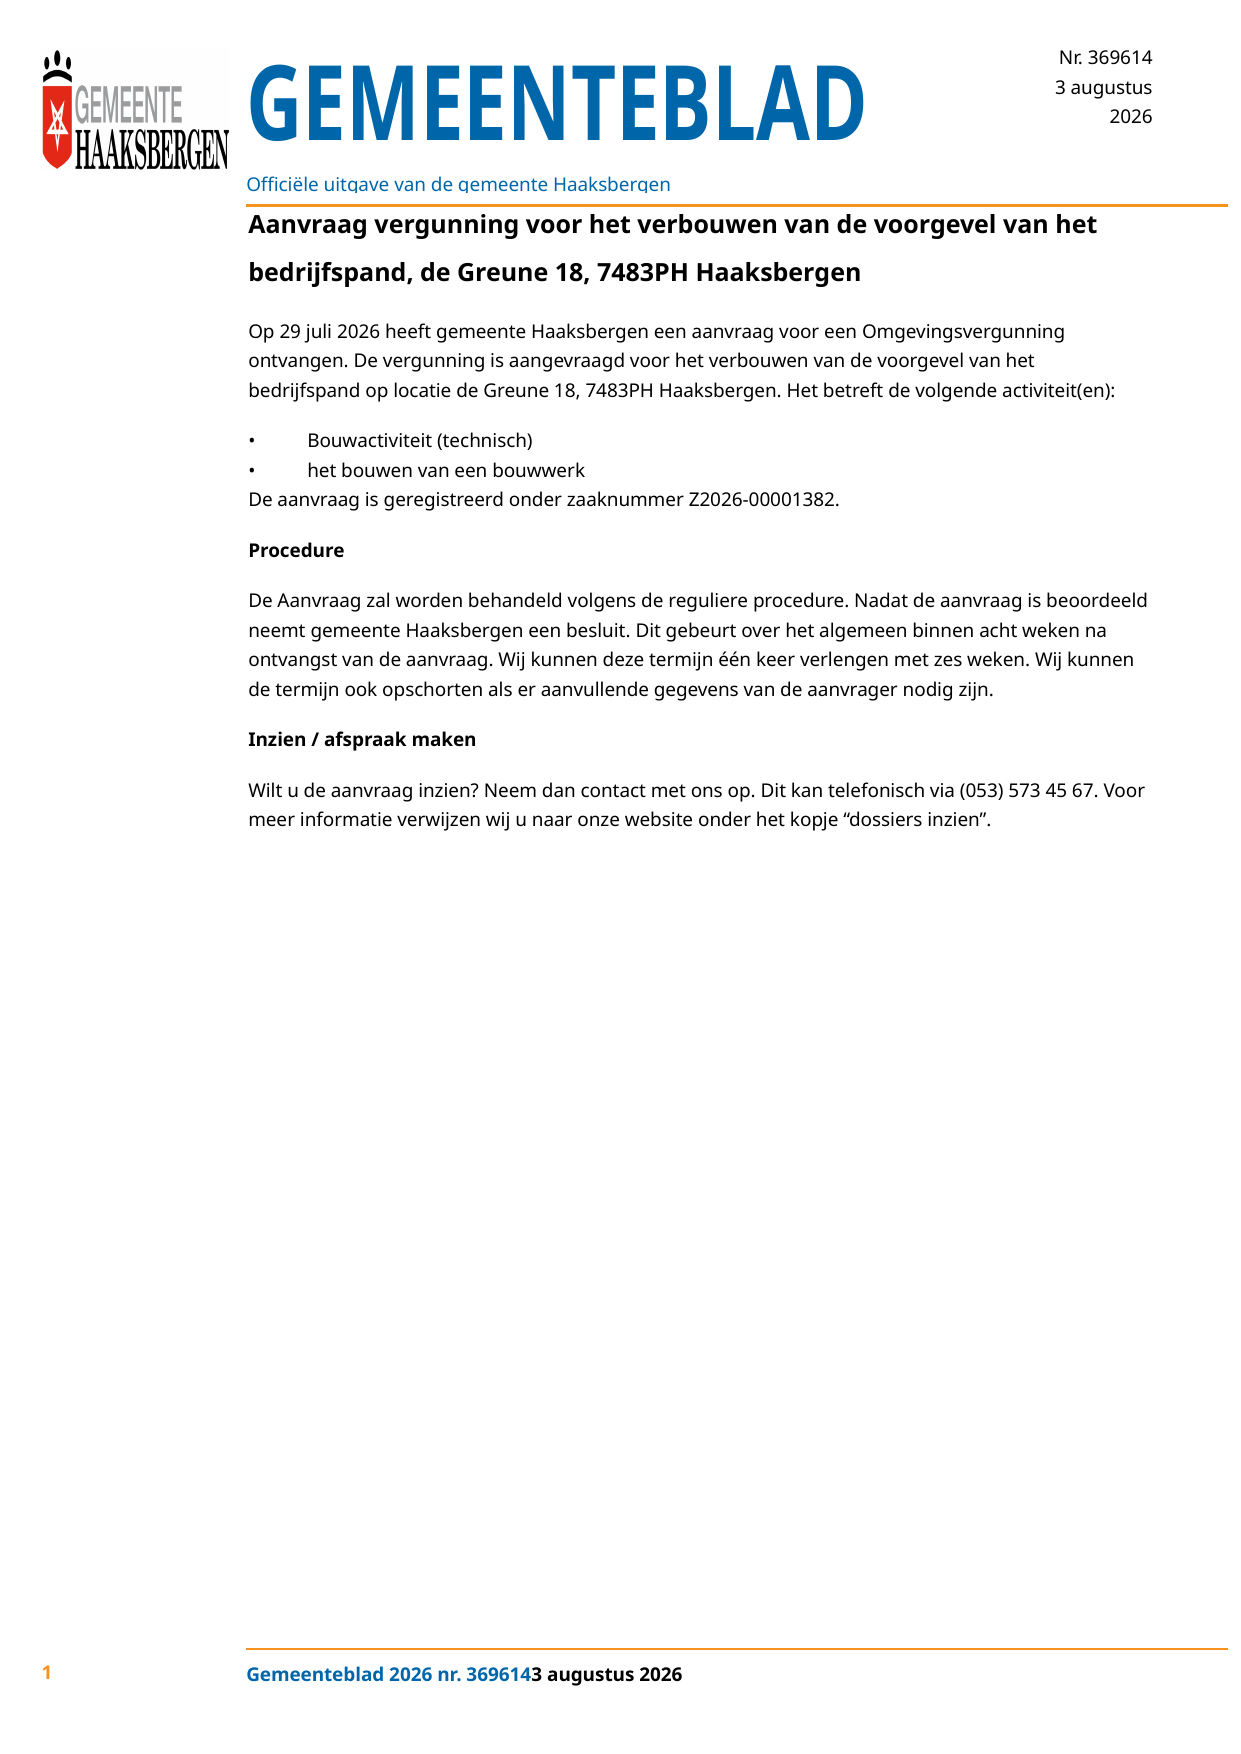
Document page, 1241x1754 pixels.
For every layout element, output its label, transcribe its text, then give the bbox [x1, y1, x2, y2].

text Wilt u de aanvraag inzien? Neem dan contact met ons op. Dit kan telefonisch via (053) 573 45 67. Voor meer informatie verwijzen wij u naar onze website onder het kopje “dossiers inzien”. [248, 777, 1152, 832]
text De aanvraag is geregistreerd onder zaaknummer Z2026-00001382. [248, 487, 1152, 512]
text Aanvraag vergunning voor het verbouwen van de voorgevel van het bedrijfspand, de Greune 18, 7483PH Haaksbergen [248, 207, 1152, 288]
text Op 29 juli 2026 heeft gemeente Haaksbergen een aanvraag voor een Omgevingsvergunning ontvangen. De vergunning is aangevraagd voor het verbouwen van de voorgevel van het bedrijfspand op locatie de Greune 18, 7483PH Haaksbergen. Het betreft de volgende activiteit(en): [248, 318, 1152, 403]
list het bouwen van een bouwwerk [248, 457, 1152, 483]
list Bouwactiviteit (technisch) [248, 427, 1152, 453]
text Procedure [248, 537, 1152, 563]
text Inzien / afspraak maken [248, 727, 1152, 752]
picture [41, 47, 231, 172]
text De Aanvraag zal worden behandeld volgens de reguliere procedure. Nadat de aanvraag is beoordeeld neemt gemeente Haaksbergen een besluit. Dit gebeurt over het algemeen binnen acht weken na ontvangst van de aanvraag. Wij kunnen deze termijn één keer verlengen met zes weken. Wij kunnen de termijn ook opschorten als er aanvullende gegevens van de aanvrager nodig zijn. [248, 587, 1152, 702]
